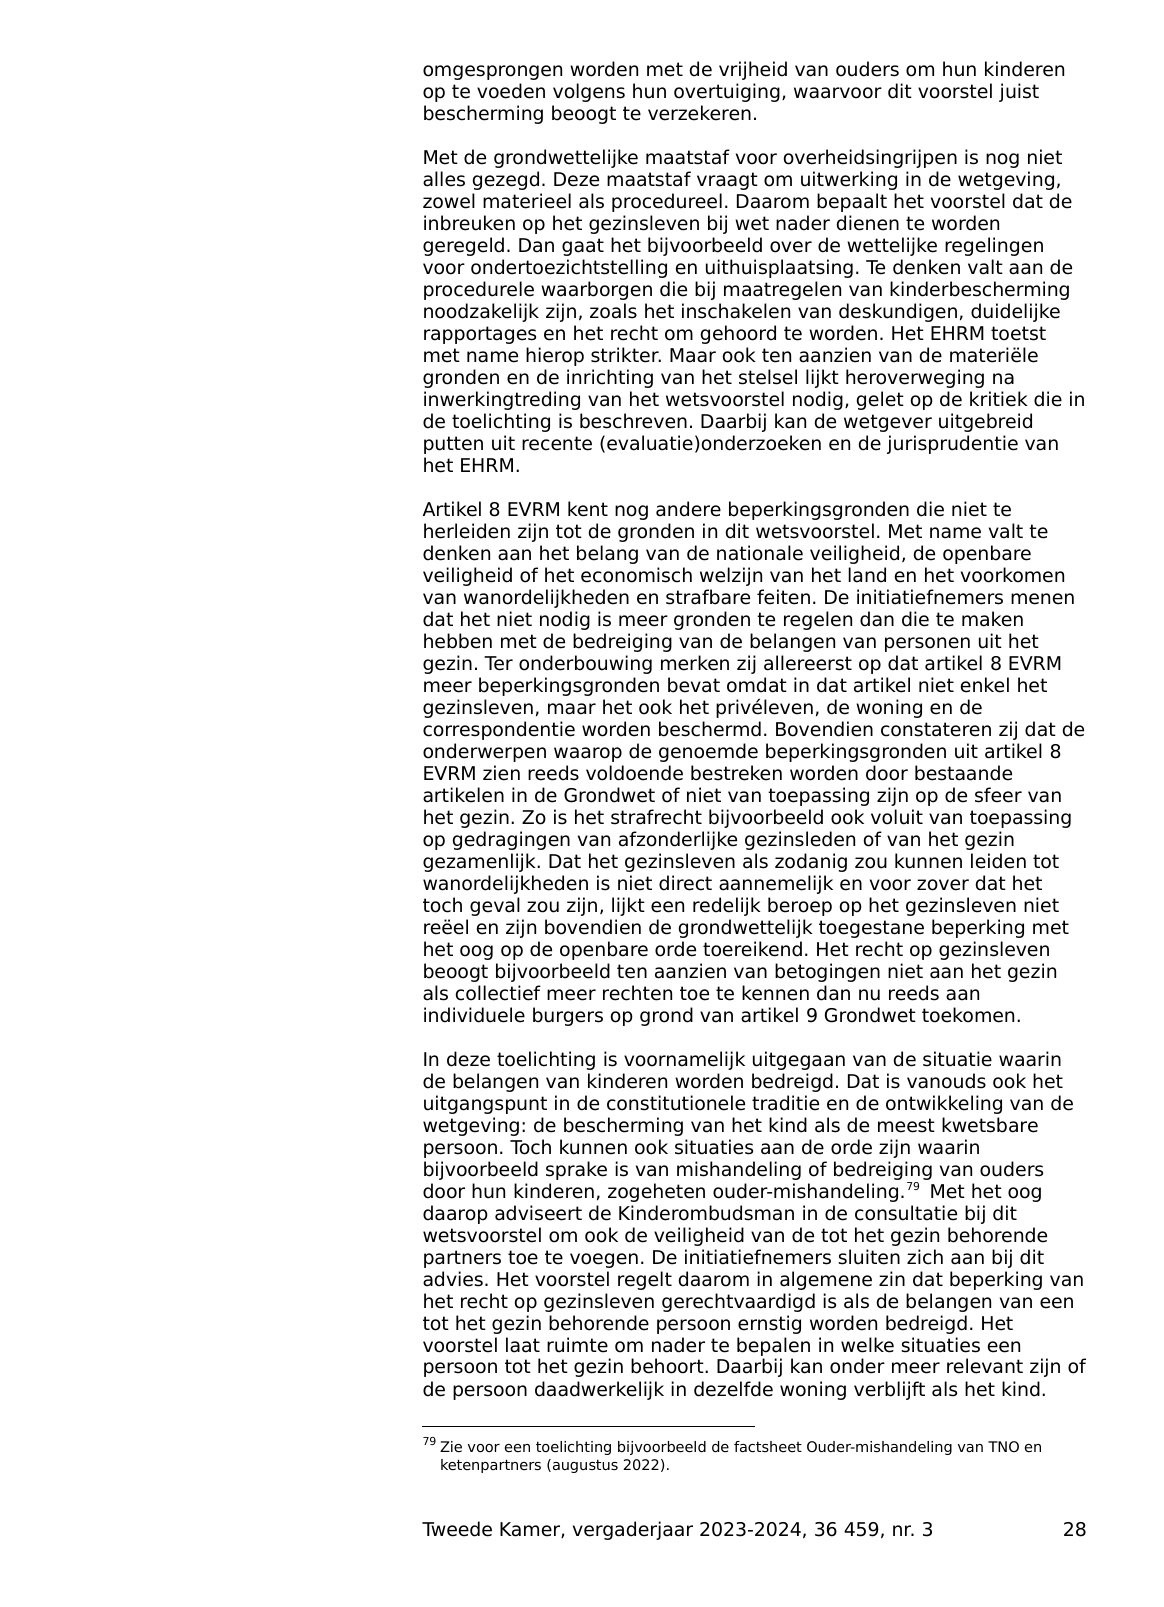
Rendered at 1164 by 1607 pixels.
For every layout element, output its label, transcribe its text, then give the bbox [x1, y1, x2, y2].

text In deze toelichting is voornamelijk uitgegaan van de situatie waarin de belangen van kinderen worden bedreigd. Dat is vanouds ook het uitgangspunt in de constitutionele traditie en de ontwikkeling van de wetgeving: de bescherming van het kind als de meest kwetsbare persoon. Toch kunnen ook situaties aan de orde zijn waarin bijvoorbeeld sprake is van mishandeling of bedreiging van ouders door hun kinderen, zogeheten ouder-mishandeling. Met het oog daarop adviseert de Kinderombudsman in de consultatie bij dit wetsvoorstel om ook de veiligheid van de tot het gezin behorende partners toe te voegen. De initiatiefnemers sluiten zich aan bij dit advies. Het voorstel regelt daarom in algemene zin dat beperking van het recht op gezinsleven gerechtvaardigd is als de belangen van een tot het gezin behorende persoon ernstig worden bedreigd. Het voorstel laat ruimte om nader te bepalen in welke situaties een persoon tot het gezin behoort. Daarbij kan onder meer relevant zijn of de persoon daadwerkelijk in dezelfde woning verblijft als het kind. [422, 1049, 1087, 1400]
text Zie voor een toelichting bijvoorbeeld de factsheet Ouder-mishandeling van TNO en ketenpartners (augustus 2022). [422, 1435, 1087, 1474]
text Artikel 8 EVRM kent nog andere beperkingsgronden die niet te herleiden zijn tot de gronden in dit wetsvoorstel. Met name valt te denken aan het belang van de nationale veiligheid, de openbare veiligheid of het economisch welzijn van het land en het voorkomen van wanordelijkheden en strafbare feiten. De initiatiefnemers menen dat het niet nodig is meer gronden te regelen dan die te maken hebben met de bedreiging van de belangen van personen uit het gezin. Ter onderbouwing merken zij allereerst op dat artikel 8 EVRM meer beperkingsgronden bevat omdat in dat artikel niet enkel het gezinsleven, maar het ook het privéleven, de woning en de correspondentie worden beschermd. Bovendien constateren zij dat de onderwerpen waarop de genoemde beperkingsgronden uit artikel 8 EVRM zien reeds voldoende bestreken worden door bestaande artikelen in de Grondwet of niet van toepassing zijn op de sfeer van het gezin. Zo is het strafrecht bijvoorbeeld ook voluit van toepassing op gedragingen van afzonderlijke gezinsleden of van het gezin gezamenlijk. Dat het gezinsleven als zodanig zou kunnen leiden tot wanordelijkheden is niet direct aannemelijk en voor zover dat het toch geval zou zijn, lijkt een redelijk beroep op het gezinsleven niet reëel en zijn bovendien de grondwettelijk toegestane beperking met het oog op de openbare orde toereikend. Het recht op gezinsleven beoogt bijvoorbeeld ten aanzien van betogingen niet aan het gezin als collectief meer rechten toe te kennen dan nu reeds aan individuele burgers op grond van artikel 9 Grondwet toekomen. [422, 499, 1087, 1027]
text omgesprongen worden met de vrijheid van ouders om hun kinderen op te voeden volgens hun overtuiging, waarvoor dit voorstel juist bescherming beoogt te verzekeren. [422, 59, 1087, 125]
text Met de grondwettelijke maatstaf voor overheidsingrijpen is nog niet alles gezegd. Deze maatstaf vraagt om uitwerking in de wetgeving, zowel materieel als procedureel. Daarom bepaalt het voorstel dat de inbreuken op het gezinsleven bij wet nader dienen te worden geregeld. Dan gaat het bijvoorbeeld over de wettelijke regelingen voor ondertoezichtstelling en uithuisplaatsing. Te denken valt aan de procedurele waarborgen die bij maatregelen van kinderbescherming noodzakelijk zijn, zoals het inschakelen van deskundigen, duidelijke rapportages en het recht om gehoord te worden. Het EHRM toetst met name hierop strikter. Maar ook ten aanzien van de materiële gronden en de inrichting van het stelsel lijkt heroverweging na inwerkingtreding van het wetsvoorstel nodig, gelet op de kritiek die in de toelichting is beschreven. Daarbij kan de wetgever uitgebreid putten uit recente (evaluatie)onderzoeken en de jurisprudentie van het EHRM. [422, 147, 1087, 477]
